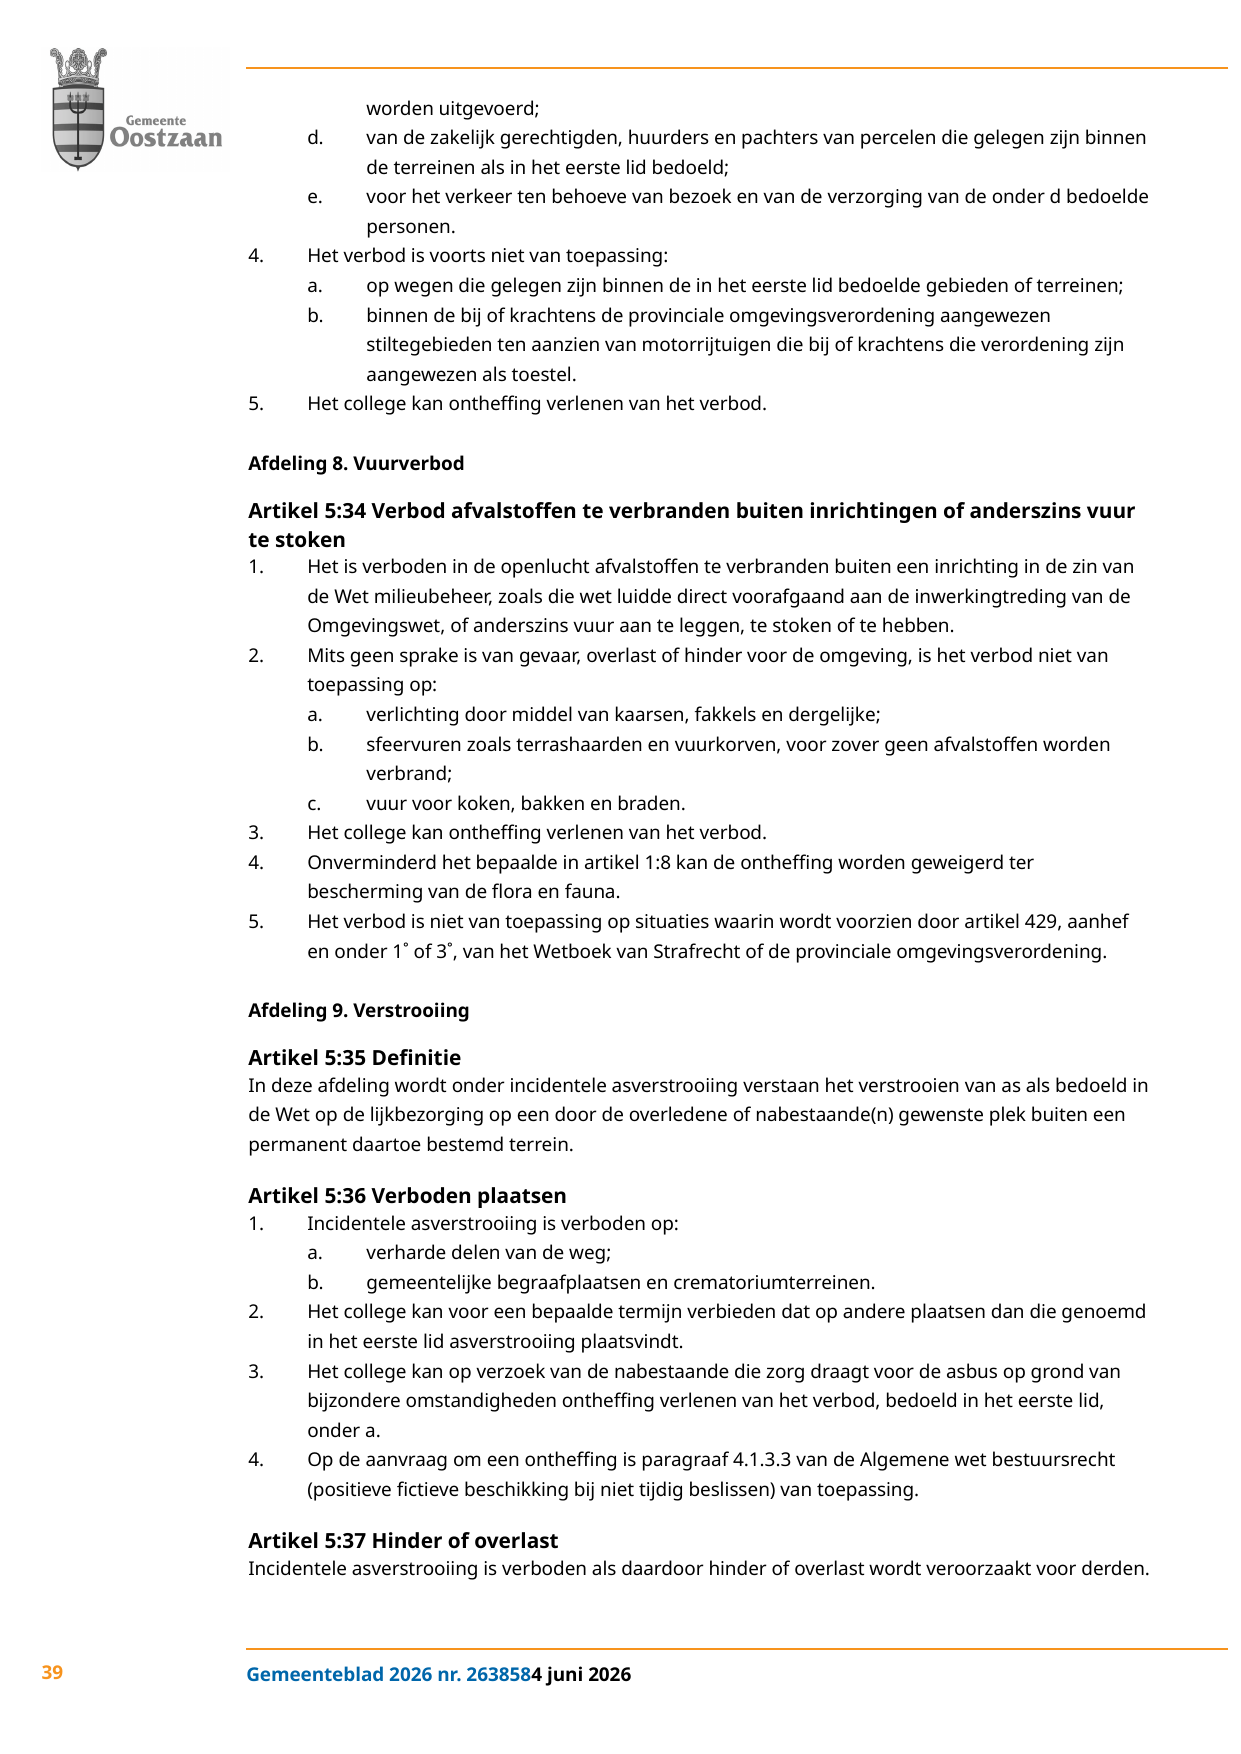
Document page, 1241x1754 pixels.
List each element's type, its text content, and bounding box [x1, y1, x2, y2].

list voor het verkeer ten behoeve van bezoek en van de verzorging van de onder d bedoelde personen. [307, 183, 1152, 239]
list gemeentelijke begraafplaatsen en crematoriumterreinen. [307, 1269, 1152, 1295]
text Afdeling 9. Verstrooiing [248, 997, 1152, 1023]
list Het verbod is voorts niet van toepassing: [248, 243, 1152, 268]
list Het verbod is niet van toepassing op situaties waarin wordt voorzien door artikel 429, aanhef en onder 1˚ of 3˚, van het Wetboek van Strafrecht of de provinciale omgevingsverordening. [248, 908, 1152, 963]
text Artikel 5:35 Definitie [248, 1043, 1152, 1072]
list Het college kan ontheffing verlenen van het verbod. [248, 391, 1152, 416]
list binnen de bij of krachtens de provinciale omgevingsverordening aangewezen stiltegebieden ten aanzien van motorrijtuigen die bij of krachtens die verordening zijn aangewezen als toestel. [307, 302, 1152, 387]
list Het college kan ontheffing verlenen van het verbod. [248, 819, 1152, 845]
list Incidentele asverstrooiing is verboden op: [248, 1210, 1152, 1236]
text Artikel 5:37 Hinder of overlast [248, 1527, 1152, 1555]
list Op de aanvraag om een ontheffing is paragraaf 4.1.3.3 van de Algemene wet bestuursrecht (positieve fictieve beschikking bij niet tijdig beslissen) van toepassing. [248, 1447, 1152, 1502]
picture [41, 47, 231, 172]
list verharde delen van de weg; [307, 1239, 1152, 1265]
list Het college kan op verzoek van de nabestaande die zorg draagt voor de asbus op grond van bijzondere omstandigheden ontheffing verlenen van het verbod, bedoeld in het eerste lid, onder a. [248, 1358, 1152, 1443]
text Incidentele asverstrooiing is verboden als daardoor hinder of overlast wordt veroorzaakt voor derden. [248, 1555, 1152, 1581]
list worden uitgevoerd; [307, 95, 1152, 121]
list Onverminderd het bepaalde in artikel 1:8 kan de ontheffing worden geweigerd ter bescherming van de flora en fauna. [248, 849, 1152, 904]
text Afdeling 8. Vuurverbod [248, 450, 1152, 476]
text Artikel 5:34 Verbod afvalstoffen te verbranden buiten inrichtingen of anderszins vuur te stoken [248, 496, 1152, 553]
text In deze afdeling wordt onder incidentele asverstrooiing verstaan het verstrooien van as als bedoeld in de Wet op de lijkbezorging op een door de overledene of nabestaande(n) gewenste plek buiten een permanent daartoe bestemd terrein. [248, 1072, 1152, 1157]
list op wegen die gelegen zijn binnen de in het eerste lid bedoelde gebieden of terreinen; [307, 272, 1152, 298]
list verlichting door middel van kaarsen, fakkels en dergelijke; [307, 701, 1152, 727]
list Mits geen sprake is van gevaar, overlast of hinder voor de omgeving, is het verbod niet van toepassing op: [248, 642, 1152, 697]
text Artikel 5:36 Verboden plaatsen [248, 1182, 1152, 1210]
list Het college kan voor een bepaalde termijn verbieden dat op andere plaatsen dan die genoemd in het eerste lid asverstrooiing plaatsvindt. [248, 1299, 1152, 1354]
list sfeervuren zoals terrashaarden en vuurkorven, voor zover geen afvalstoffen worden verbrand; [307, 731, 1152, 786]
list vuur voor koken, bakken en braden. [307, 790, 1152, 816]
list van de zakelijk gerechtigden, huurders en pachters van percelen die gelegen zijn binnen de terreinen als in het eerste lid bedoeld; [307, 124, 1152, 180]
list Het is verboden in de openlucht afvalstoffen te verbranden buiten een inrichting in de zin van de Wet milieubeheer, zoals die wet luidde direct voorafgaand aan de inwerkingtreding van de Omgevingswet, of anderszins vuur aan te leggen, te stoken of te hebben. [248, 553, 1152, 638]
